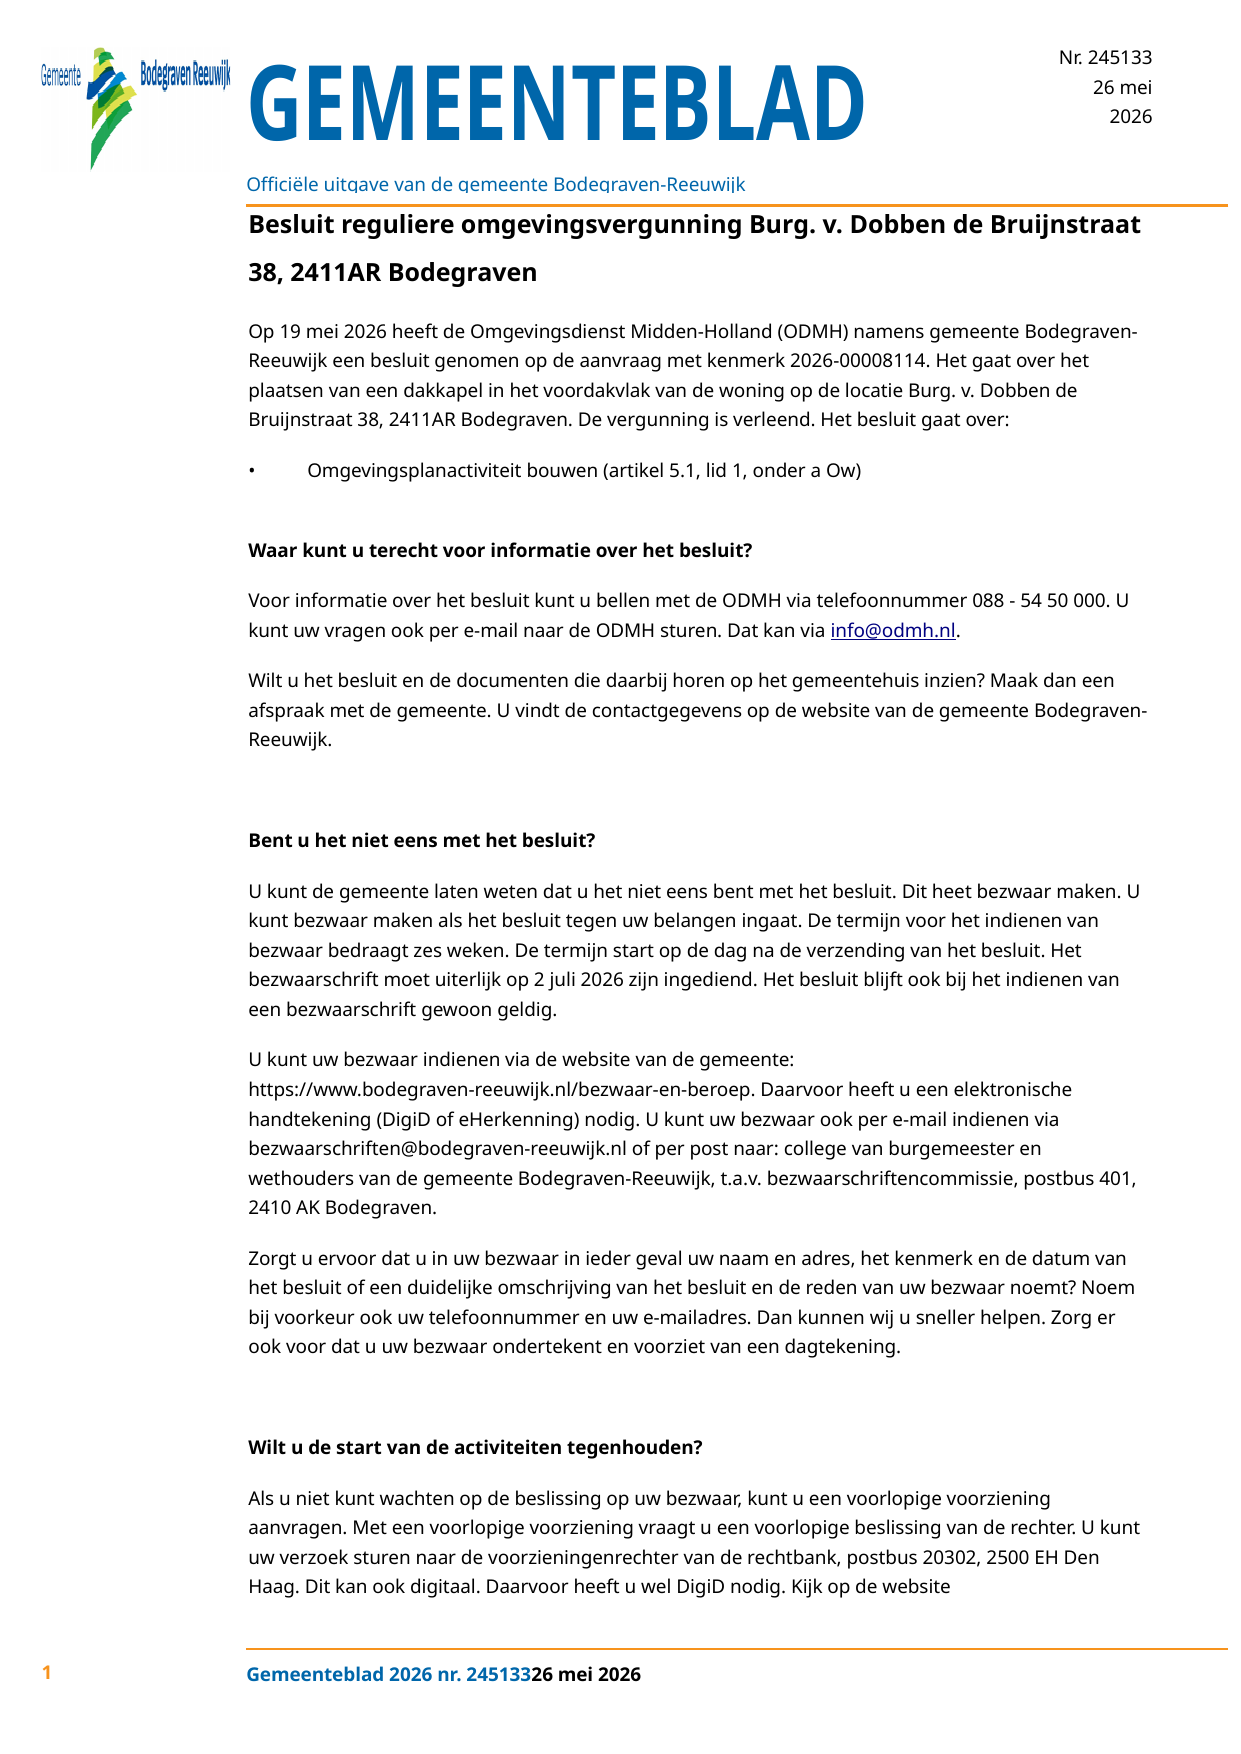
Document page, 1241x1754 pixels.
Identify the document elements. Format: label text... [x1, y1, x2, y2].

text Als u niet kunt wachten op de beslissing op uw bezwaar, kunt u een voorlopige voorziening aanvragen. Met een voorlopige voorziening vraagt u een voorlopige beslissing van de rechter. U kunt uw verzoek sturen naar de voorzieningenrechter van de rechtbank, postbus 20302, 2500 EH Den Haag. Dit kan ook digitaal. Daarvoor heeft u wel DigiD nodig. Kijk op de website [248, 1485, 1152, 1599]
list Omgevingsplanactiviteit bouwen (artikel 5.1, lid 1, onder a Ow) [248, 457, 1152, 483]
text Bent u het niet eens met het besluit? [248, 827, 1152, 853]
text Op 19 mei 2026 heeft de Omgevingsdienst Midden-Holland (ODMH) namens gemeente Bodegraven-Reeuwijk een besluit genomen op de aanvraag met kenmerk 2026-00008114. Het gaat over het plaatsen van een dakkapel in het voordakvlak van de woning op de locatie Burg. v. Dobben de Bruijnstraat 38, 2411AR Bodegraven. De vergunning is verleend. Het besluit gaat over: [248, 318, 1152, 432]
text Waar kunt u terecht voor informatie over het besluit? [248, 537, 1152, 563]
text Besluit reguliere omgevingsvergunning Burg. v. Dobben de Bruijnstraat 38, 2411AR Bodegraven [248, 207, 1152, 288]
text Wilt u het besluit en de documenten die daarbij horen op het gemeentehuis inzien? Maak dan een afspraak met de gemeente. U vindt de contactgegevens op de website van de gemeente Bodegraven-Reeuwijk. [248, 667, 1152, 752]
picture [41, 47, 231, 172]
text U kunt uw bezwaar indienen via de website van de gemeente: https://www.bodegraven-reeuwijk.nl/bezwaar-en-beroep. Daarvoor heeft u een elektronische handtekening (DigiD of eHerkenning) nodig. U kunt uw bezwaar ook per e-mail indienen via bezwaarschriften@bodegraven-reeuwijk.nl of per post naar: college van burgemeester en wethouders van de gemeente Bodegraven-Reeuwijk, t.a.v. bezwaarschriftencommissie, postbus 401, 2410 AK Bodegraven. [248, 1047, 1152, 1220]
text Zorgt u ervoor dat u in uw bezwaar in ieder geval uw naam en adres, het kenmerk en de datum van het besluit of een duidelijke omschrijving van het besluit en de reden van uw bezwaar noemt? Noem bij voorkeur ook uw telefoonnummer en uw e-mailadres. Dan kunnen wij u sneller helpen. Zorg er ook voor dat u uw bezwaar ondertekent en voorziet van een dagtekening. [248, 1245, 1152, 1359]
text U kunt de gemeente laten weten dat u het niet eens bent met het besluit. Dit heet bezwaar maken. U kunt bezwaar maken als het besluit tegen uw belangen ingaat. De termijn voor het indienen van bezwaar bedraagt zes weken. De termijn start op de dag na de verzending van het besluit. Het bezwaarschrift moet uiterlijk op 2 juli 2026 zijn ingediend. Het besluit blijft ook bij het indienen van een bezwaarschrift gewoon geldig. [248, 878, 1152, 1022]
text Voor informatie over het besluit kunt u bellen met de ODMH via telefoonnummer 088 - 54 50 000. U kunt uw vragen ook per e-mail naar de ODMH sturen. Dat kan via info@odmh.nl. [248, 587, 1152, 643]
text Wilt u de start van de activiteiten tegenhouden? [248, 1434, 1152, 1460]
